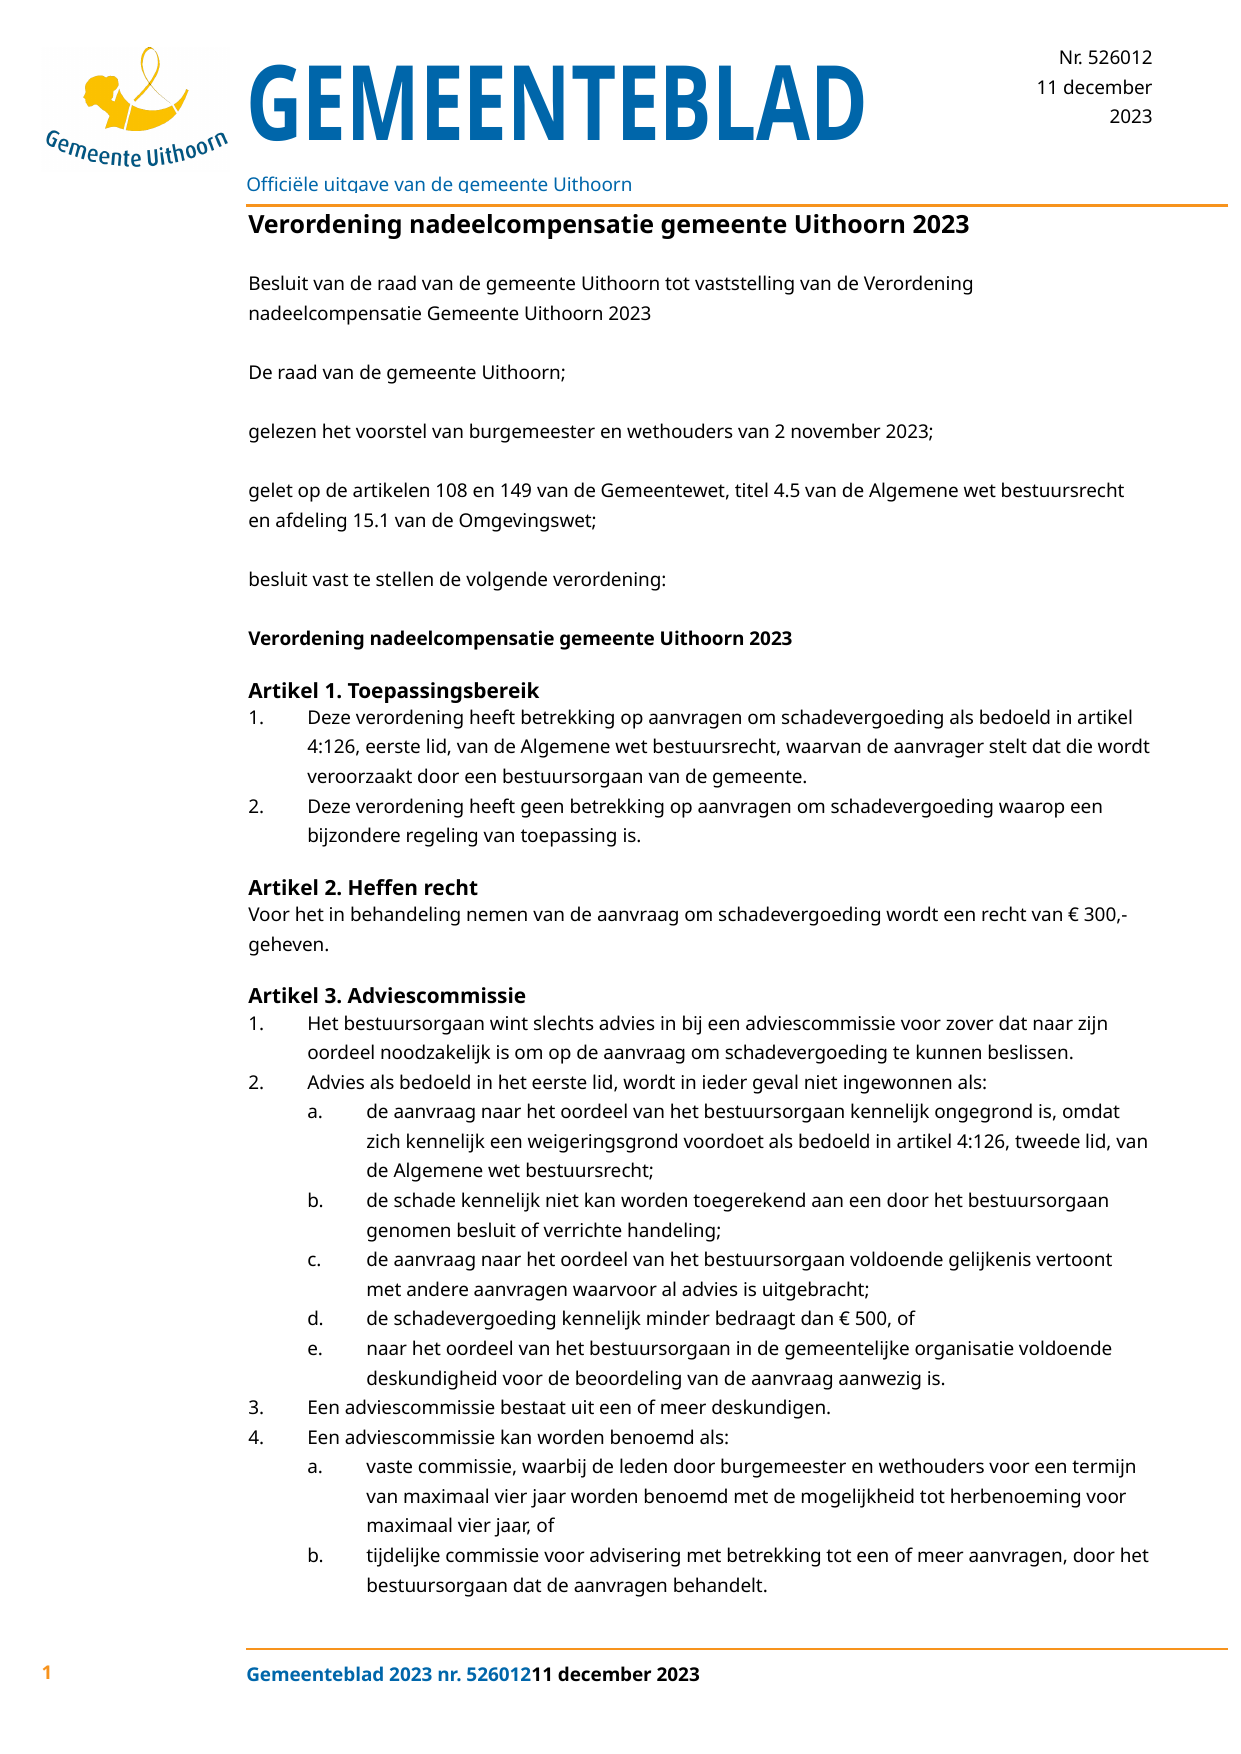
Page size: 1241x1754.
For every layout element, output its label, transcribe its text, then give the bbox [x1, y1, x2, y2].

list Een adviescommissie bestaat uit een of meer deskundigen. [248, 1394, 1152, 1420]
list Het bestuursorgaan wint slechts advies in bij een adviescommissie voor zover dat naar zijn oordeel noodzakelijk is om op de aanvraag om schadevergoeding te kunnen beslissen. [248, 1010, 1152, 1065]
list tijdelijke commissie voor advisering met betrekking tot een of meer aanvragen, door het bestuursorgaan dat de aanvragen behandelt. [307, 1542, 1152, 1598]
list de schadevergoeding kennelijk minder bedraagt dan € 500, of [307, 1306, 1152, 1331]
text gelezen het voorstel van burgemeester en wethouders van 2 november 2023; [248, 418, 1152, 444]
text gelet op de artikelen 108 en 149 van de Gemeentewet, titel 4.5 van de Algemene wet bestuursrecht en afdeling 15.1 van de Omgevingswet; [248, 477, 1152, 533]
text Voor het in behandeling nemen van de aanvraag om schadevergoeding wordt een recht van € 300,- geheven. [248, 901, 1152, 957]
picture [41, 47, 231, 172]
list de schade kennelijk niet kan worden toegerekend aan een door het bestuursorgaan genomen besluit of verrichte handeling; [307, 1187, 1152, 1243]
text De raad van de gemeente Uithoorn; [248, 359, 1152, 385]
text Verordening nadeelcompensatie gemeente Uithoorn 2023 [248, 207, 1152, 241]
text Artikel 1. Toepassingsbereik [248, 676, 1152, 704]
list Advies als bedoeld in het eerste lid, wordt in ieder geval niet ingewonnen als: [248, 1069, 1152, 1095]
text Artikel 2. Heffen recht [248, 873, 1152, 901]
list Deze verordening heeft geen betrekking op aanvragen om schadevergoeding waarop een bijzondere regeling van toepassing is. [248, 793, 1152, 848]
text Artikel 3. Adviescommissie [248, 981, 1152, 1010]
text besluit vast te stellen de volgende verordening: [248, 566, 1152, 592]
list de aanvraag naar het oordeel van het bestuursorgaan voldoende gelijkenis vertoont met andere aanvragen waarvoor al advies is uitgebracht; [307, 1246, 1152, 1302]
text Verordening nadeelcompensatie gemeente Uithoorn 2023 [248, 625, 1152, 651]
text Besluit van de raad van de gemeente Uithoorn tot vaststelling van de Verordening nadeelcompensatie Gemeente Uithoorn 2023 [248, 270, 1152, 326]
list de aanvraag naar het oordeel van het bestuursorgaan kennelijk ongegrond is, omdat zich kennelijk een weigeringsgrond voordoet als bedoeld in artikel 4:126, tweede lid, van de Algemene wet bestuursrecht; [307, 1098, 1152, 1183]
list naar het oordeel van het bestuursorgaan in de gemeentelijke organisatie voldoende deskundigheid voor de beoordeling van de aanvraag aanwezig is. [307, 1335, 1152, 1391]
list Deze verordening heeft betrekking op aanvragen om schadevergoeding als bedoeld in artikel 4:126, eerste lid, van de Algemene wet bestuursrecht, waarvan de aanvrager stelt dat die wordt veroorzaakt door een bestuursorgaan van de gemeente. [248, 704, 1152, 789]
list Een adviescommissie kan worden benoemd als: [248, 1424, 1152, 1450]
list vaste commissie, waarbij de leden door burgemeester en wethouders voor een termijn van maximaal vier jaar worden benoemd met de mogelijkheid tot herbenoeming voor maximaal vier jaar, of [307, 1453, 1152, 1538]
